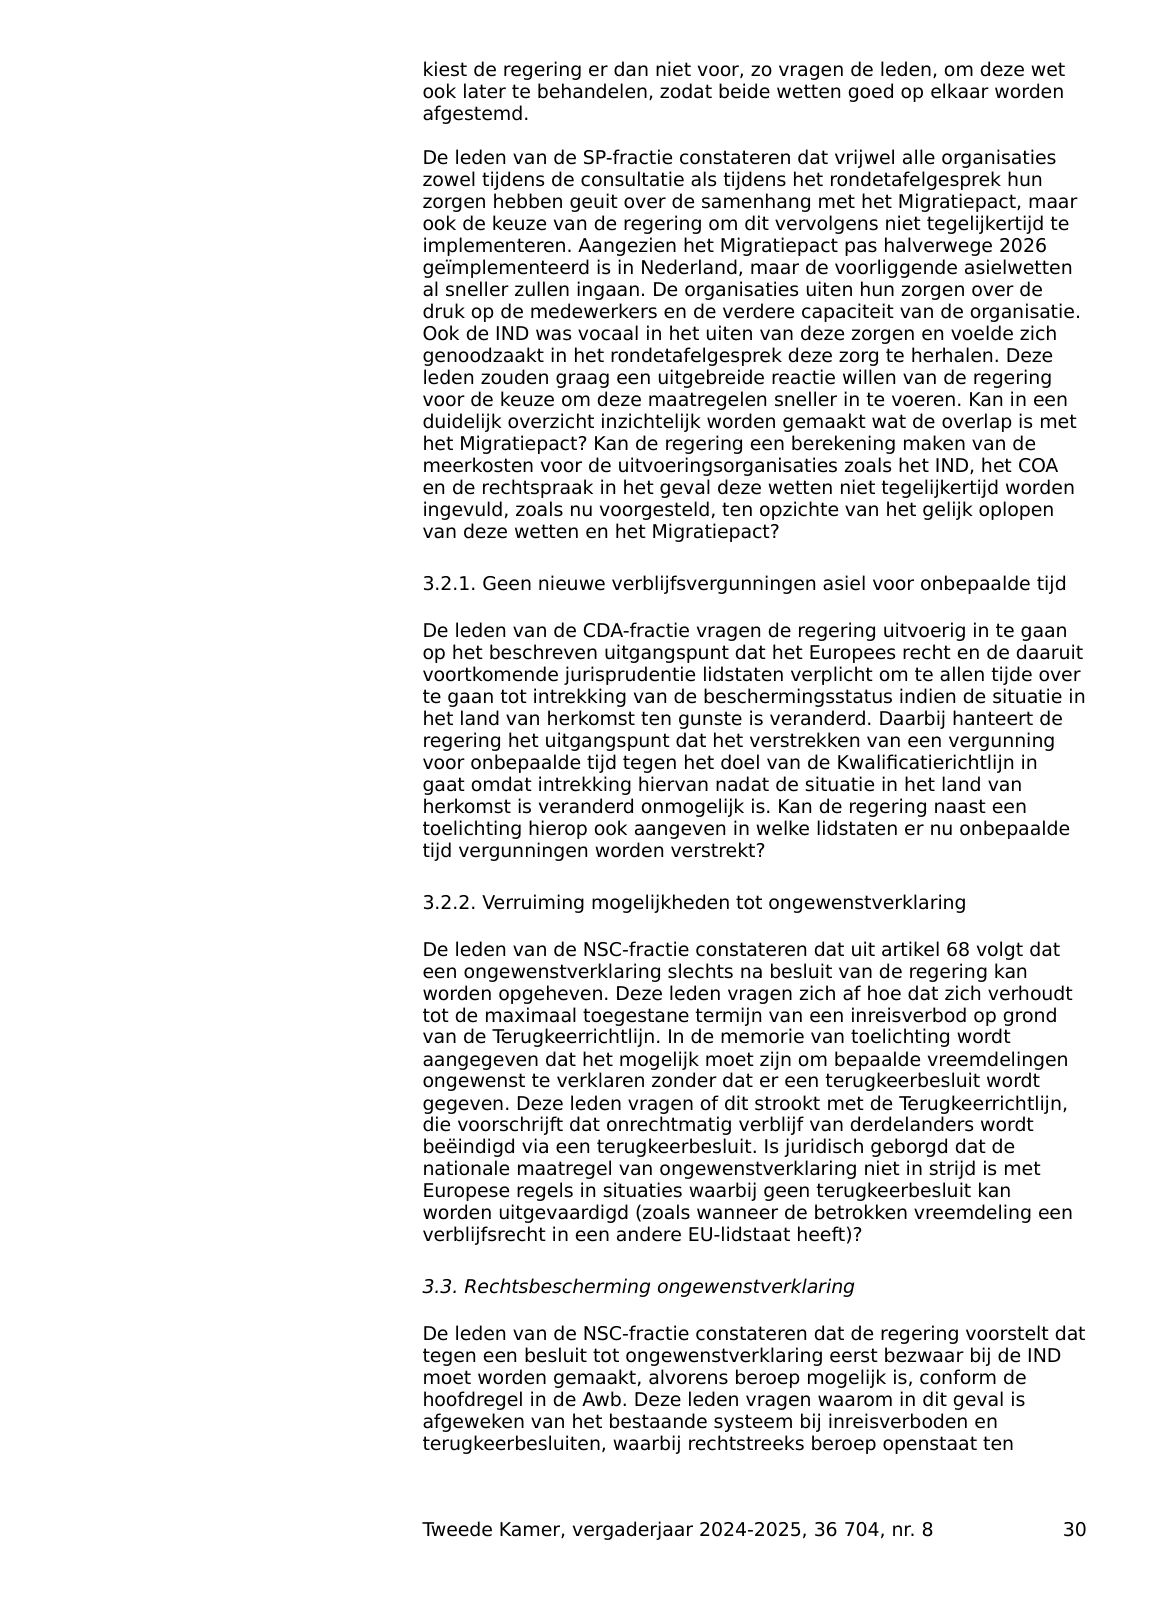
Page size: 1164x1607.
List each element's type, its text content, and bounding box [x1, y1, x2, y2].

text De leden van de CDA-fractie vragen de regering uitvoerig in te gaan op het beschreven uitgangspunt dat het Europees recht en de daaruit voortkomende jurisprudentie lidstaten verplicht om te allen tijde over te gaan tot intrekking van de beschermingsstatus indien de situatie in het land van herkomst ten gunste is veranderd. Daarbij hanteert de regering het uitgangspunt dat het verstrekken van een vergunning voor onbepaalde tijd tegen het doel van de Kwalificatierichtlijn in gaat omdat intrekking hiervan nadat de situatie in het land van herkomst is veranderd onmogelijk is. Kan de regering naast een toelichting hierop ook aangeven in welke lidstaten er nu onbepaalde tijd vergunningen worden verstrekt? [422, 620, 1087, 862]
text De leden van de NSC-fractie constateren dat uit artikel 68 volgt dat een ongewenstverklaring slechts na besluit van de regering kan worden opgeheven. Deze leden vragen zich af hoe dat zich verhoudt tot de maximaal toegestane termijn van een inreisverbod op grond van de Terugkeerrichtlijn. In de memorie van toelichting wordt aangegeven dat het mogelijk moet zijn om bepaalde vreemdelingen ongewenst te verklaren zonder dat er een terugkeerbesluit wordt gegeven. Deze leden vragen of dit strookt met de Terugkeerrichtlijn, die voorschrijft dat onrechtmatig verblijf van derdelanders wordt beëindigd via een terugkeerbesluit. Is juridisch geborgd dat de nationale maatregel van ongewenstverklaring niet in strijd is met Europese regels in situaties waarbij geen terugkeerbesluit kan worden uitgevaardigd (zoals wanneer de betrokken vreemdeling een verblijfsrecht in een andere EU-lidstaat heeft)? [422, 938, 1087, 1246]
text De leden van de SP-fractie constateren dat vrijwel alle organisaties zowel tijdens de consultatie als tijdens het rondetafelgesprek hun zorgen hebben geuit over de samenhang met het Migratiepact, maar ook de keuze van de regering om dit vervolgens niet tegelijkertijd te implementeren. Aangezien het Migratiepact pas halverwege 2026 geïmplementeerd is in Nederland, maar de voorliggende asielwetten al sneller zullen ingaan. De organisaties uiten hun zorgen over de druk op de medewerkers en de verdere capaciteit van de organisatie. Ook de IND was vocaal in het uiten van deze zorgen en voelde zich genoodzaakt in het rondetafelgesprek deze zorg te herhalen. Deze leden zouden graag een uitgebreide reactie willen van de regering voor de keuze om deze maatregelen sneller in te voeren. Kan in een duidelijk overzicht inzichtelijk worden gemaakt wat de overlap is met het Migratiepact? Kan de regering een berekening maken van de meerkosten voor de uitvoeringsorganisaties zoals het IND, het COA en de rechtspraak in het geval deze wetten niet tegelijkertijd worden ingevuld, zoals nu voorgesteld, ten opzichte van het gelijk oplopen van deze wetten en het Migratiepact? [422, 147, 1087, 543]
subtitle 3.2.1. Geen nieuwe verblijfsvergunningen asiel voor onbepaalde tijd [422, 573, 1087, 595]
subtitle 3.3. Rechtsbescherming ongewenstverklaring [422, 1276, 1087, 1298]
text kiest de regering er dan niet voor, zo vragen de leden, om deze wet ook later te behandelen, zodat beide wetten goed op elkaar worden afgestemd. [422, 59, 1087, 125]
subtitle 3.2.2. Verruiming mogelijkheden tot ongewenstverklaring [422, 892, 1087, 913]
text De leden van de NSC-fractie constateren dat de regering voorstelt dat tegen een besluit tot ongewenstverklaring eerst bezwaar bij de IND moet worden gemaakt, alvorens beroep mogelijk is, conform de hoofdregel in de Awb. Deze leden vragen waarom in dit geval is afgeweken van het bestaande systeem bij inreisverboden en terugkeerbesluiten, waarbij rechtstreeks beroep openstaat ten [422, 1323, 1087, 1455]
